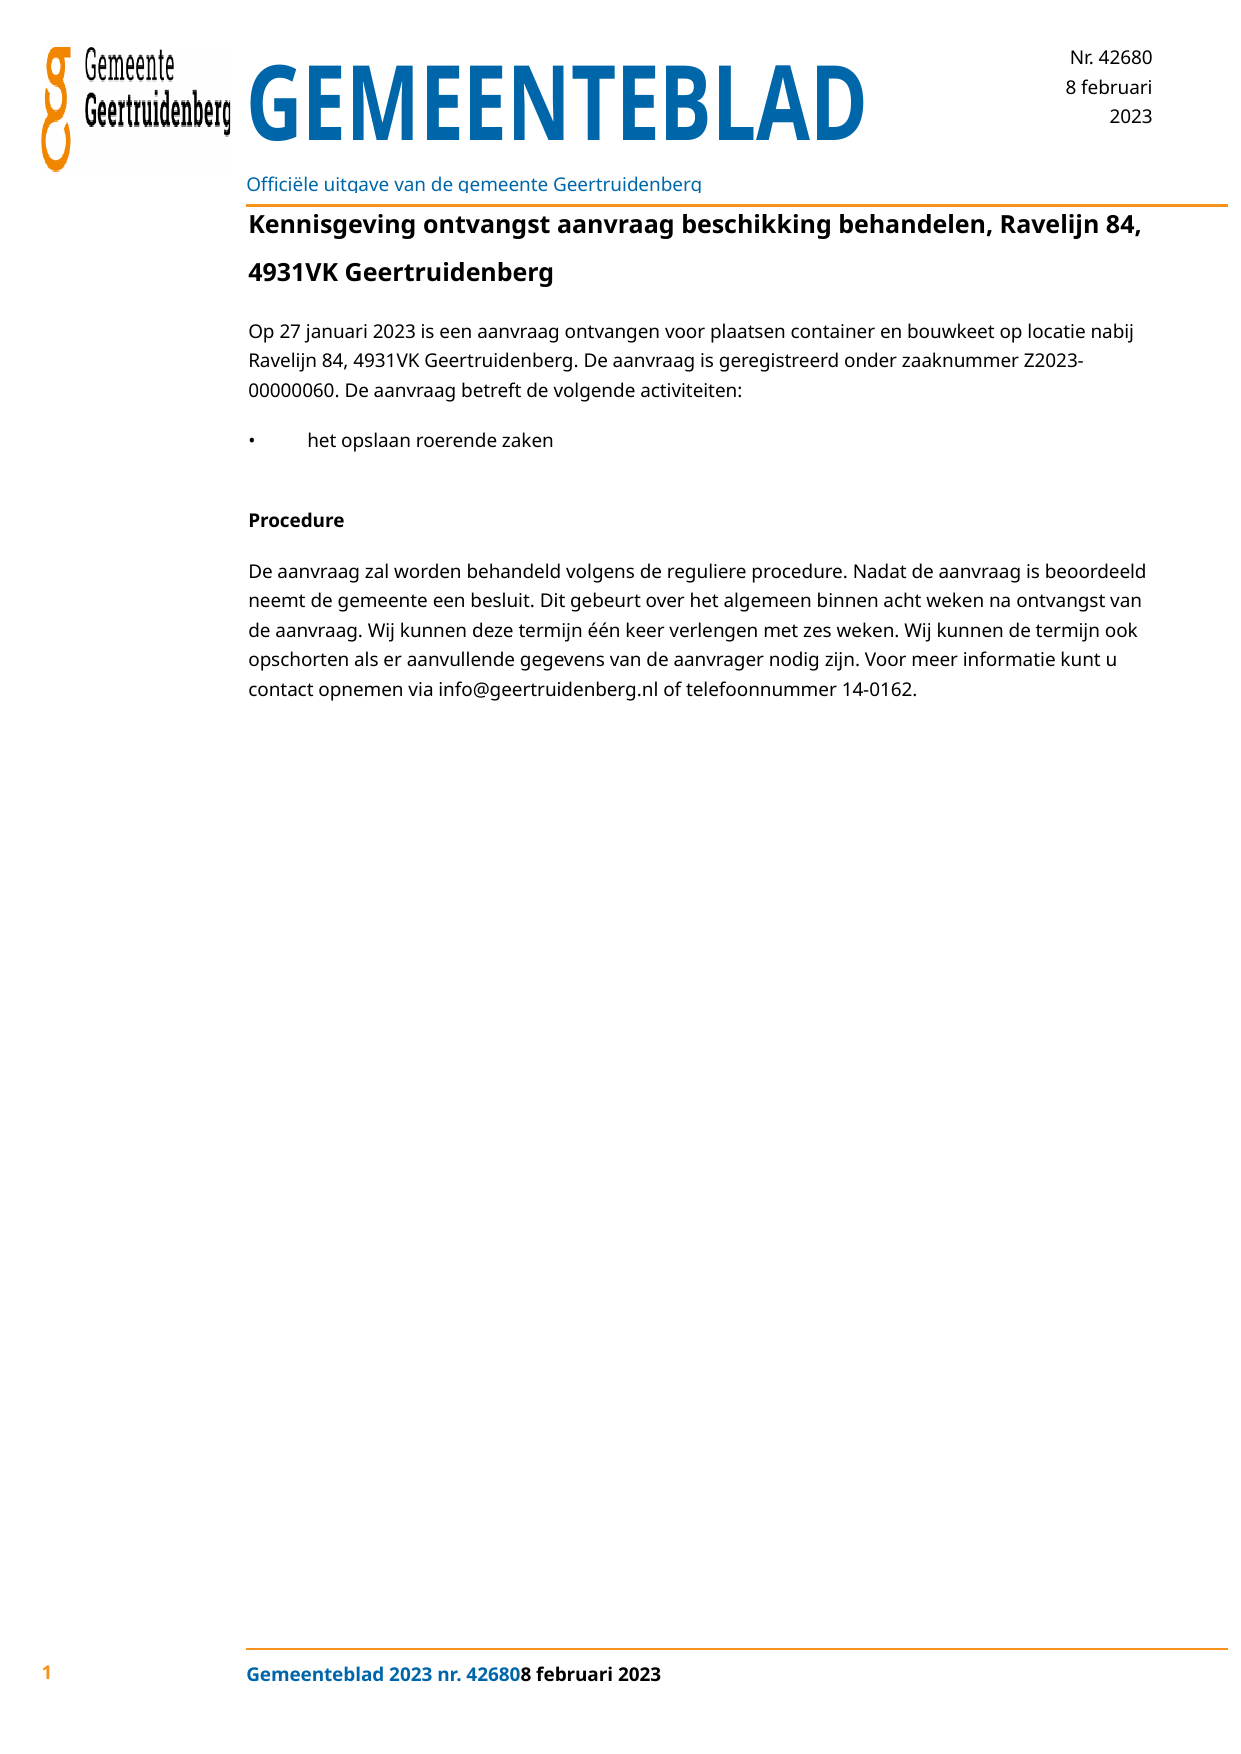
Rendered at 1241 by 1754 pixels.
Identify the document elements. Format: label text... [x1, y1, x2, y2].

list het opslaan roerende zaken [248, 427, 1152, 453]
picture [41, 47, 231, 172]
text Kennisgeving ontvangst aanvraag beschikking behandelen, Ravelijn 84, 4931VK Geertruidenberg [248, 207, 1152, 288]
text De aanvraag zal worden behandeld volgens de reguliere procedure. Nadat de aanvraag is beoordeeld neemt de gemeente een besluit. Dit gebeurt over het algemeen binnen acht weken na ontvangst van de aanvraag. Wij kunnen deze termijn één keer verlengen met zes weken. Wij kunnen de termijn ook opschorten als er aanvullende gegevens van de aanvrager nodig zijn. Voor meer informatie kunt u contact opnemen via info@geertruidenberg.nl of telefoonnummer 14-0162. [248, 558, 1152, 702]
text Procedure [248, 507, 1152, 533]
text Op 27 januari 2023 is een aanvraag ontvangen voor plaatsen container en bouwkeet op locatie nabij Ravelijn 84, 4931VK Geertruidenberg. De aanvraag is geregistreerd onder zaaknummer Z2023-00000060. De aanvraag betreft de volgende activiteiten: [248, 318, 1152, 403]
